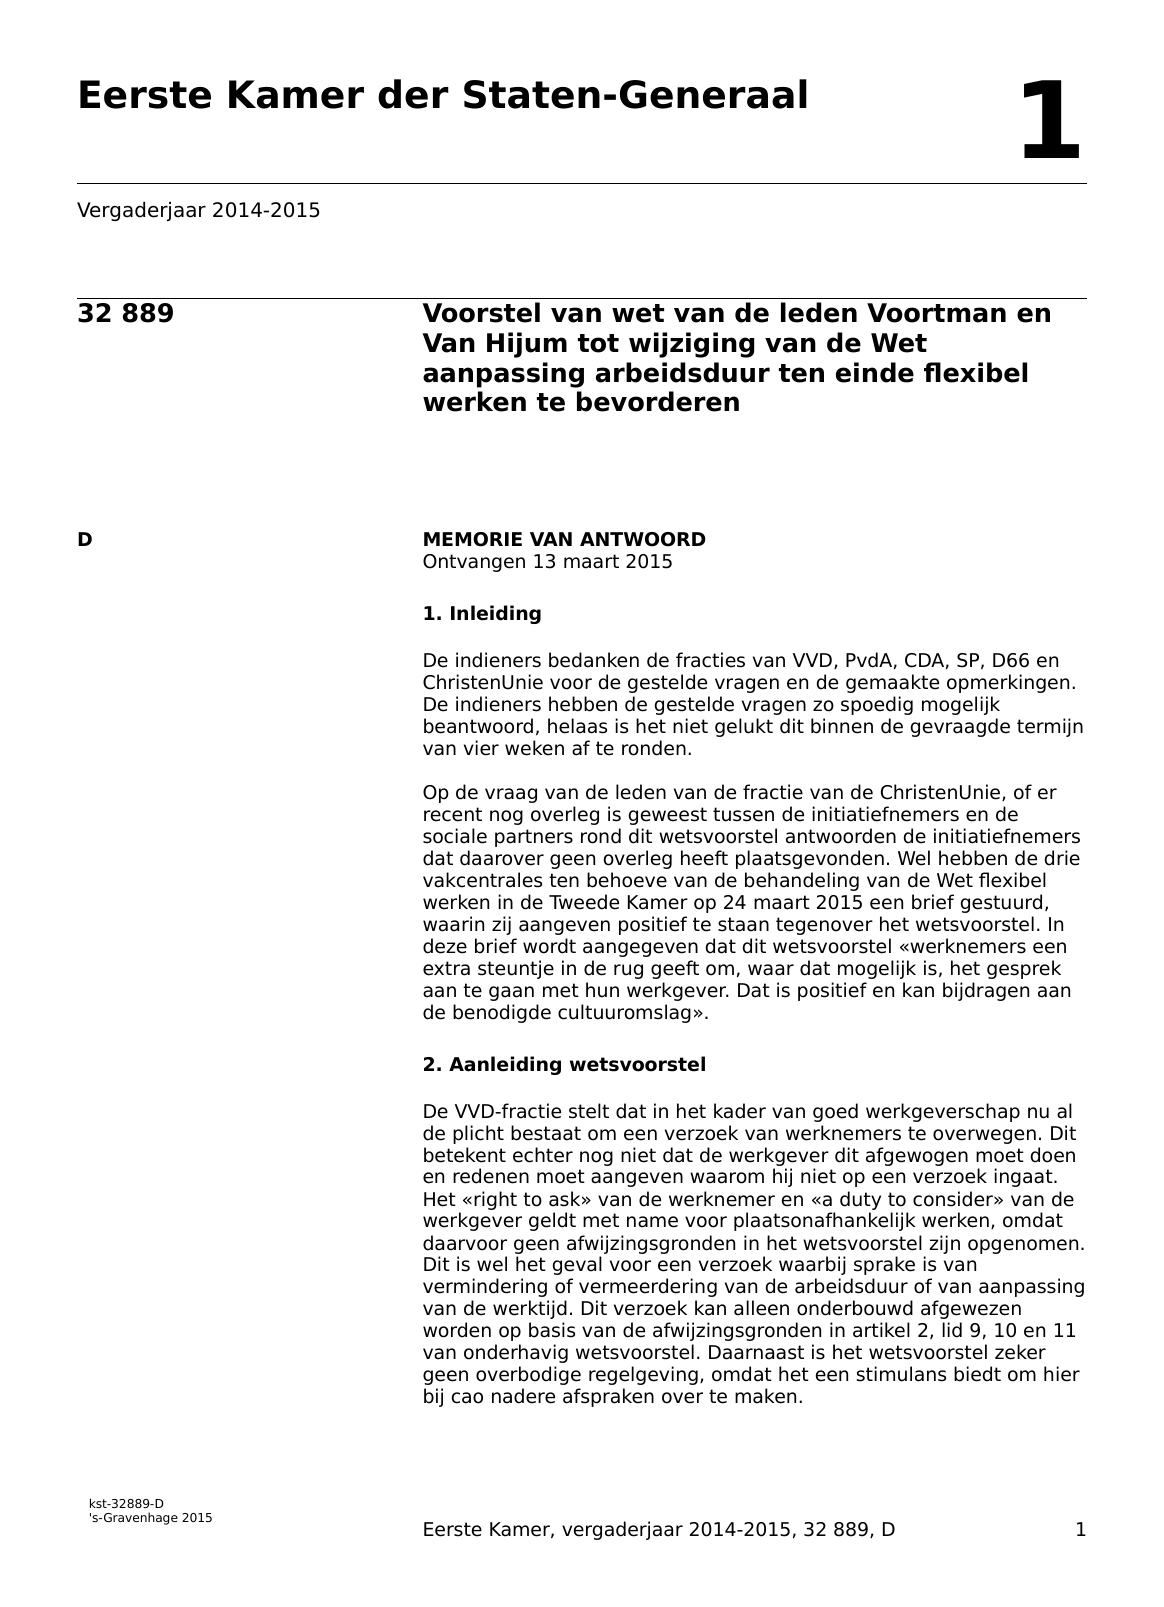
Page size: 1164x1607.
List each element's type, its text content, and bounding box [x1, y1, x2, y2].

subtitle 1. Inleiding [422, 603, 1087, 625]
text Op de vraag van de leden van de fractie van de ChristenUnie, of er recent nog overleg is geweest tussen de initiatiefnemers en de sociale partners rond dit wetsvoorstel antwoorden de initiatiefnemers dat daarover geen overleg heeft plaatsgevonden. Wel hebben de drie vakcentrales ten behoeve van de behandeling van de Wet flexibel werken in de Tweede Kamer op 24 maart 2015 een brief gestuurd, waarin zij aangeven positief te staan tegenover het wetsvoorstel. In deze brief wordt aangegeven dat dit wetsvoorstel «werknemers een extra steuntje in de rug geeft om, waar dat mogelijk is, het gesprek aan te gaan met hun werkgever. Dat is positief en kan bijdragen aan de benodigde cultuuromslag». [422, 782, 1087, 1023]
subtitle 32 889 Voorstel van wet van de leden Voortman en Van Hijum tot wijziging van de Wet aanpassing arbeidsduur ten einde flexibel werken te bevorderen [77, 299, 1087, 418]
text Ontvangen 13 maart 2015 [422, 551, 1087, 573]
text 's-Gravenhage 2015 [88, 1511, 323, 1525]
text De indieners bedanken de fracties van VVD, PvdA, CDA, SP, D66 en ChristenUnie voor de gestelde vragen en de gemaakte opmerkingen. De indieners hebben de gestelde vragen zo spoedig mogelijk beantwoord, helaas is het niet gelukt dit binnen de gevraagde termijn van vier weken af te ronden. [422, 650, 1087, 759]
subtitle 2. Aanleiding wetsvoorstel [422, 1053, 1087, 1076]
text kst-32889-D [88, 1497, 323, 1511]
table_cell Vergaderjaar 2014-2015 [77, 184, 1087, 298]
table_header 1 [886, 59, 1087, 183]
text De VVD-fractie stelt dat in het kader van goed werkgeverschap nu al de plicht bestaat om een verzoek van werknemers te overwegen. Dit betekent echter nog niet dat de werkgever dit afgewogen moet doen en redenen moet aangeven waarom hij niet op een verzoek ingaat. Het «right to ask» van de werknemer en «a duty to consider» van de werkgever geldt met name voor plaatsonafhankelijk werken, omdat daarvoor geen afwijzingsgronden in het wetsvoorstel zijn opgenomen. Dit is wel het geval voor een verzoek waarbij sprake is van vermindering of vermeerdering van de arbeidsduur of van aanpassing van de werktijd. Dit verzoek kan alleen onderbouwd afgewezen worden op basis van de afwijzingsgronden in artikel 2, lid 9, 10 en 11 van onderhavig wetsvoorstel. Daarnaast is het wetsvoorstel zeker geen overbodige regelgeving, omdat het een stimulans biedt om hier bij cao nadere afspraken over te maken. [422, 1101, 1087, 1408]
table_header Eerste Kamer der Staten-Generaal [77, 59, 886, 183]
subtitle D MEMORIE VAN ANTWOORD [77, 529, 1087, 551]
